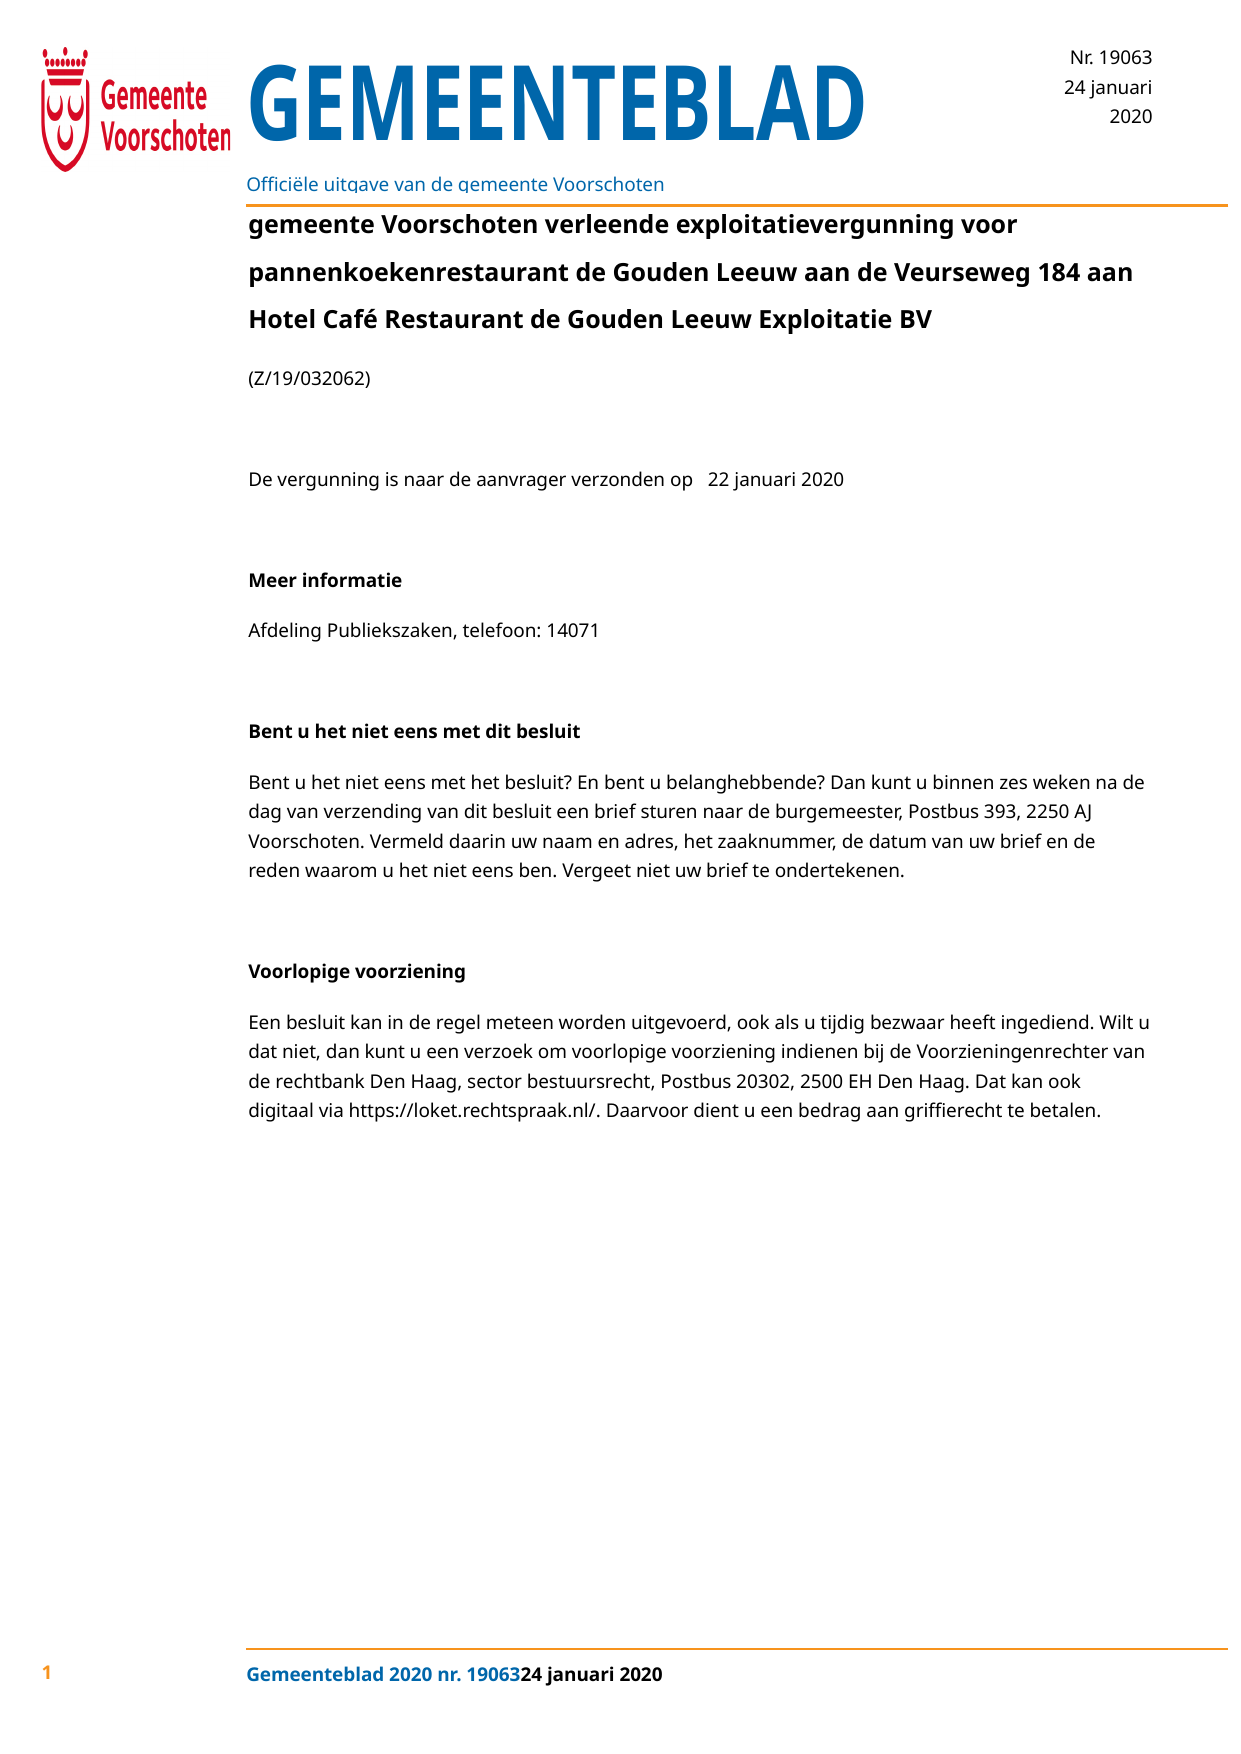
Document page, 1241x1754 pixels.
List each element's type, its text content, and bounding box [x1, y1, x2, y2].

text Bent u het niet eens met het besluit? En bent u belanghebbende? Dan kunt u binnen zes weken na de dag van verzending van dit besluit een brief sturen naar de burgemeester, Postbus 393, 2250 AJ Voorschoten. Vermeld daarin uw naam en adres, het zaaknummer, de datum van uw brief en de reden waarom u het niet eens ben. Vergeet niet uw brief te ondertekenen. [248, 769, 1152, 883]
text Een besluit kan in de regel meteen worden uitgevoerd, ook als u tijdig bezwaar heeft ingediend. Wilt u dat niet, dan kunt u een verzoek om voorlopige voorziening indienen bij de Voorzieningenrechter van de rechtbank Den Haag, sector bestuursrecht, Postbus 20302, 2500 EH Den Haag. Dat kan ook digitaal via https://loket.rechtspraak.nl/. Daarvoor dient u een bedrag aan griffierecht te betalen. [248, 1009, 1152, 1123]
text (Z/19/032062) [248, 366, 1152, 391]
text gemeente Voorschoten verleende exploitatievergunning voor pannenkoekenrestaurant de Gouden Leeuw aan de Veurseweg 184 aan Hotel Café Restaurant de Gouden Leeuw Exploitatie BV [248, 207, 1152, 336]
text De vergunning is naar de aanvrager verzonden op 22 januari 2020 [248, 466, 1152, 492]
text Afdeling Publiekszaken, telefoon: 14071 [248, 618, 1152, 643]
text Meer informatie [248, 567, 1152, 593]
text Voorlopige voorziening [248, 958, 1152, 984]
picture [41, 47, 231, 172]
text Bent u het niet eens met dit besluit [248, 718, 1152, 744]
